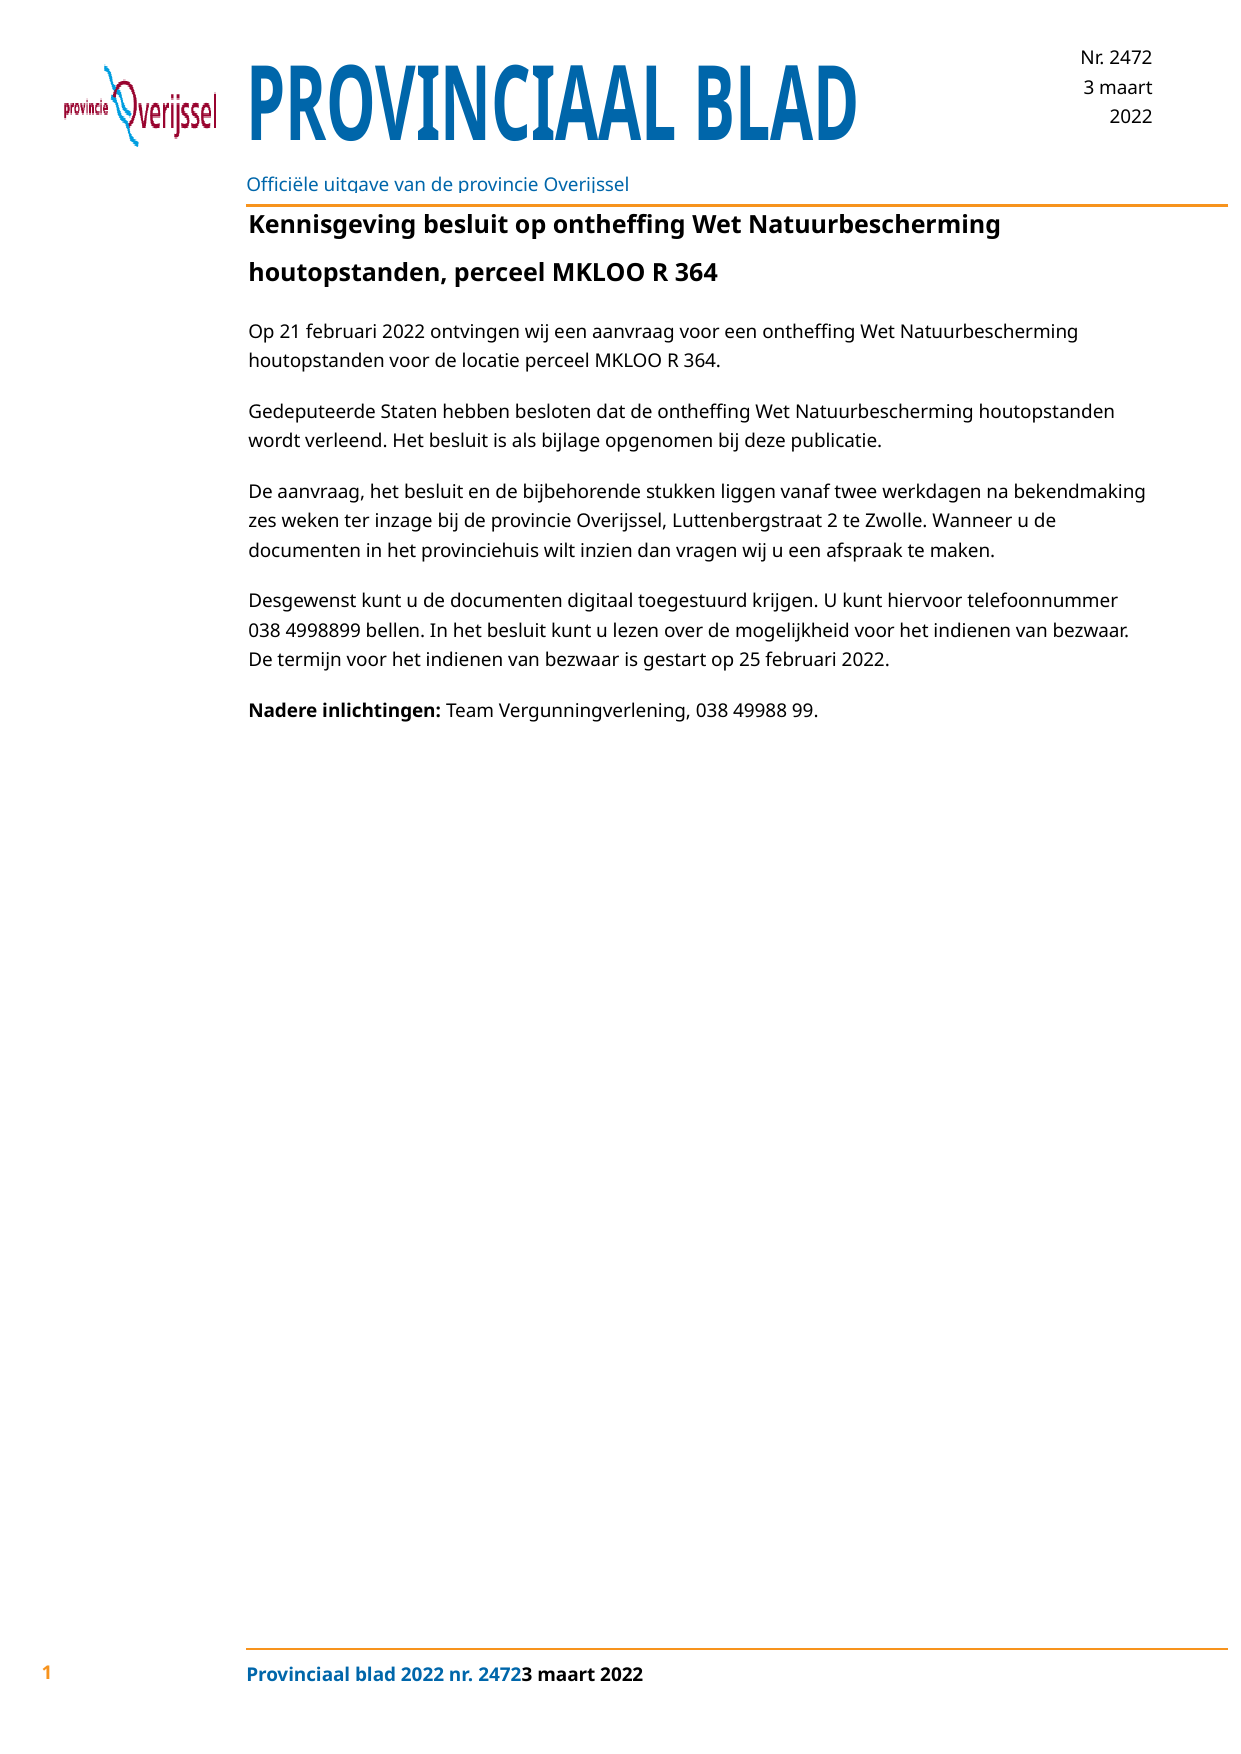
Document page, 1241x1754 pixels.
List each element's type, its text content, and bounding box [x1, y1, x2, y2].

text De aanvraag, het besluit en de bijbehorende stukken liggen vanaf twee werkdagen na bekendmaking zes weken ter inzage bij de provincie Overijssel, Luttenbergstraat 2 te Zwolle. Wanneer u de documenten in het provinciehuis wilt inzien dan vragen wij u een afspraak te maken. [248, 478, 1152, 563]
text Nadere inlichtingen: Team Vergunningverlening, 038 49988 99. [248, 697, 1152, 723]
picture [41, 47, 231, 172]
text Desgewenst kunt u de documenten digitaal toegestuurd krijgen. U kunt hiervoor telefoonnummer 038 4998899 bellen. In het besluit kunt u lezen over de mogelijkheid voor het indienen van bezwaar. De termijn voor het indienen van bezwaar is gestart op 25 februari 2022. [248, 587, 1152, 672]
text Gedeputeerde Staten hebben besloten dat de ontheffing Wet Natuurbescherming houtopstanden wordt verleend. Het besluit is als bijlage opgenomen bij deze publicatie. [248, 398, 1152, 453]
text Kennisgeving besluit op ontheffing Wet Natuurbescherming houtopstanden, perceel MKLOO R 364 [248, 207, 1152, 288]
text Op 21 februari 2022 ontvingen wij een aanvraag voor een ontheffing Wet Natuurbescherming houtopstanden voor de locatie perceel MKLOO R 364. [248, 318, 1152, 373]
